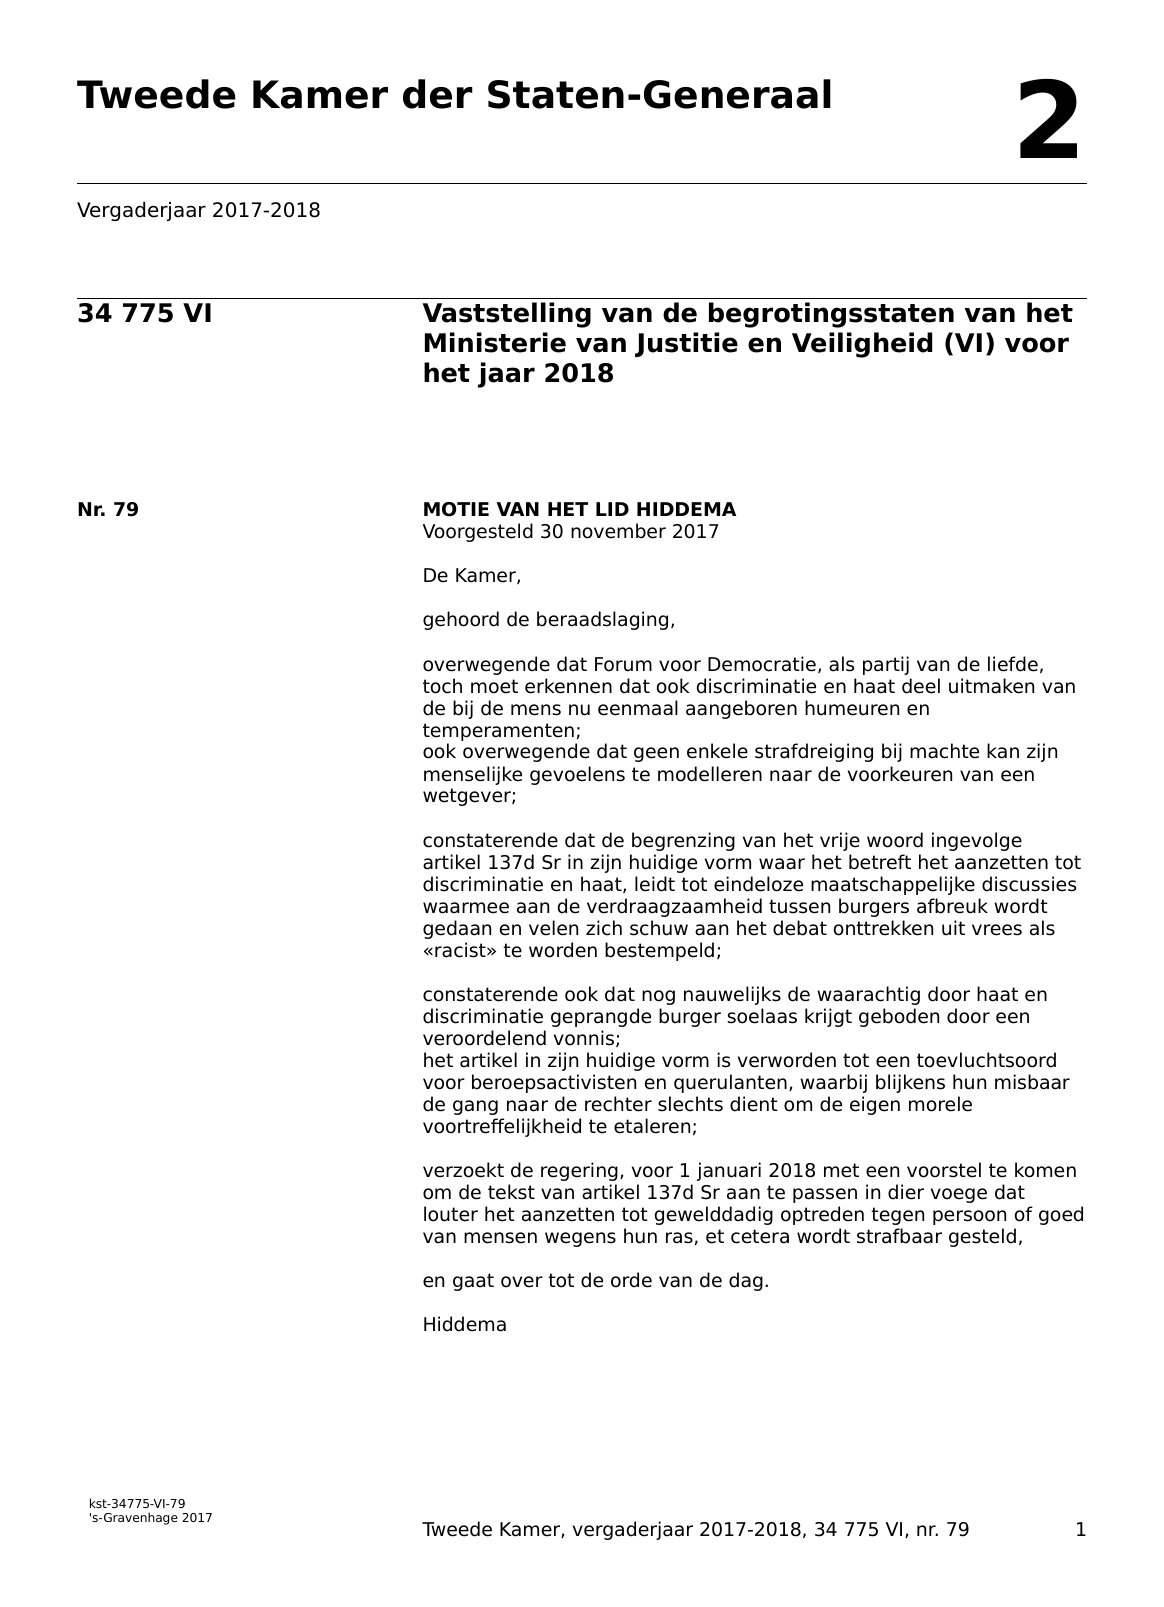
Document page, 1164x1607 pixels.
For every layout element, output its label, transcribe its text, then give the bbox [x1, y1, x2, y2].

table_header Tweede Kamer der Staten-Generaal [77, 59, 886, 183]
text constaterende ook dat nog nauwelijks de waarachtig door haat en discriminatie geprangde burger soelaas krijgt geboden door een veroordelend vonnis; [422, 984, 1087, 1049]
text Voorgesteld 30 november 2017 [422, 521, 1087, 543]
text overwegende dat Forum voor Democratie, als partij van de liefde, toch moet erkennen dat ook discriminatie en haat deel uitmaken van de bij de mens nu eenmaal aangeboren humeuren en temperamenten; [422, 653, 1087, 741]
text constaterende dat de begrenzing van het vrije woord ingevolge artikel 137d Sr in zijn huidige vorm waar het betreft het aanzetten tot discriminatie en haat, leidt tot eindeloze maatschappelijke discussies waarmee aan de verdraagzaamheid tussen burgers afbreuk wordt gedaan en velen zich schuw aan het debat onttrekken uit vrees als «racist» te worden bestempeld; [422, 829, 1087, 961]
text Hiddema [422, 1314, 1087, 1336]
text verzoekt de regering, voor 1 januari 2018 met een voorstel te komen om de tekst van artikel 137d Sr aan te passen in dier voege dat louter het aanzetten tot gewelddadig optreden tegen persoon of goed van mensen wegens hun ras, et cetera wordt strafbaar gesteld, [422, 1160, 1087, 1248]
subtitle 34 775 VI Vaststelling van de begrotingsstaten van het Ministerie van Justitie en Veiligheid (VI) voor het jaar 2018 [77, 299, 1087, 388]
text 's-Gravenhage 2017 [88, 1511, 323, 1525]
text ook overwegende dat geen enkele strafdreiging bij machte kan zijn menselijke gevoelens te modelleren naar de voorkeuren van een wetgever; [422, 741, 1087, 807]
text en gaat over tot de orde van de dag. [422, 1270, 1087, 1292]
text kst-34775-VI-79 [88, 1497, 323, 1511]
text gehoord de beraadslaging, [422, 609, 1087, 631]
text De Kamer, [422, 565, 1087, 587]
table_header 2 [886, 59, 1087, 183]
subtitle Nr. 79 MOTIE VAN HET LID HIDDEMA [77, 499, 1087, 521]
table_cell Vergaderjaar 2017-2018 [77, 184, 1087, 298]
text het artikel in zijn huidige vorm is verworden tot een toevluchtsoord voor beroepsactivisten en querulanten, waarbij blijkens hun misbaar de gang naar de rechter slechts dient om de eigen morele voortreffelijkheid te etaleren; [422, 1049, 1087, 1137]
